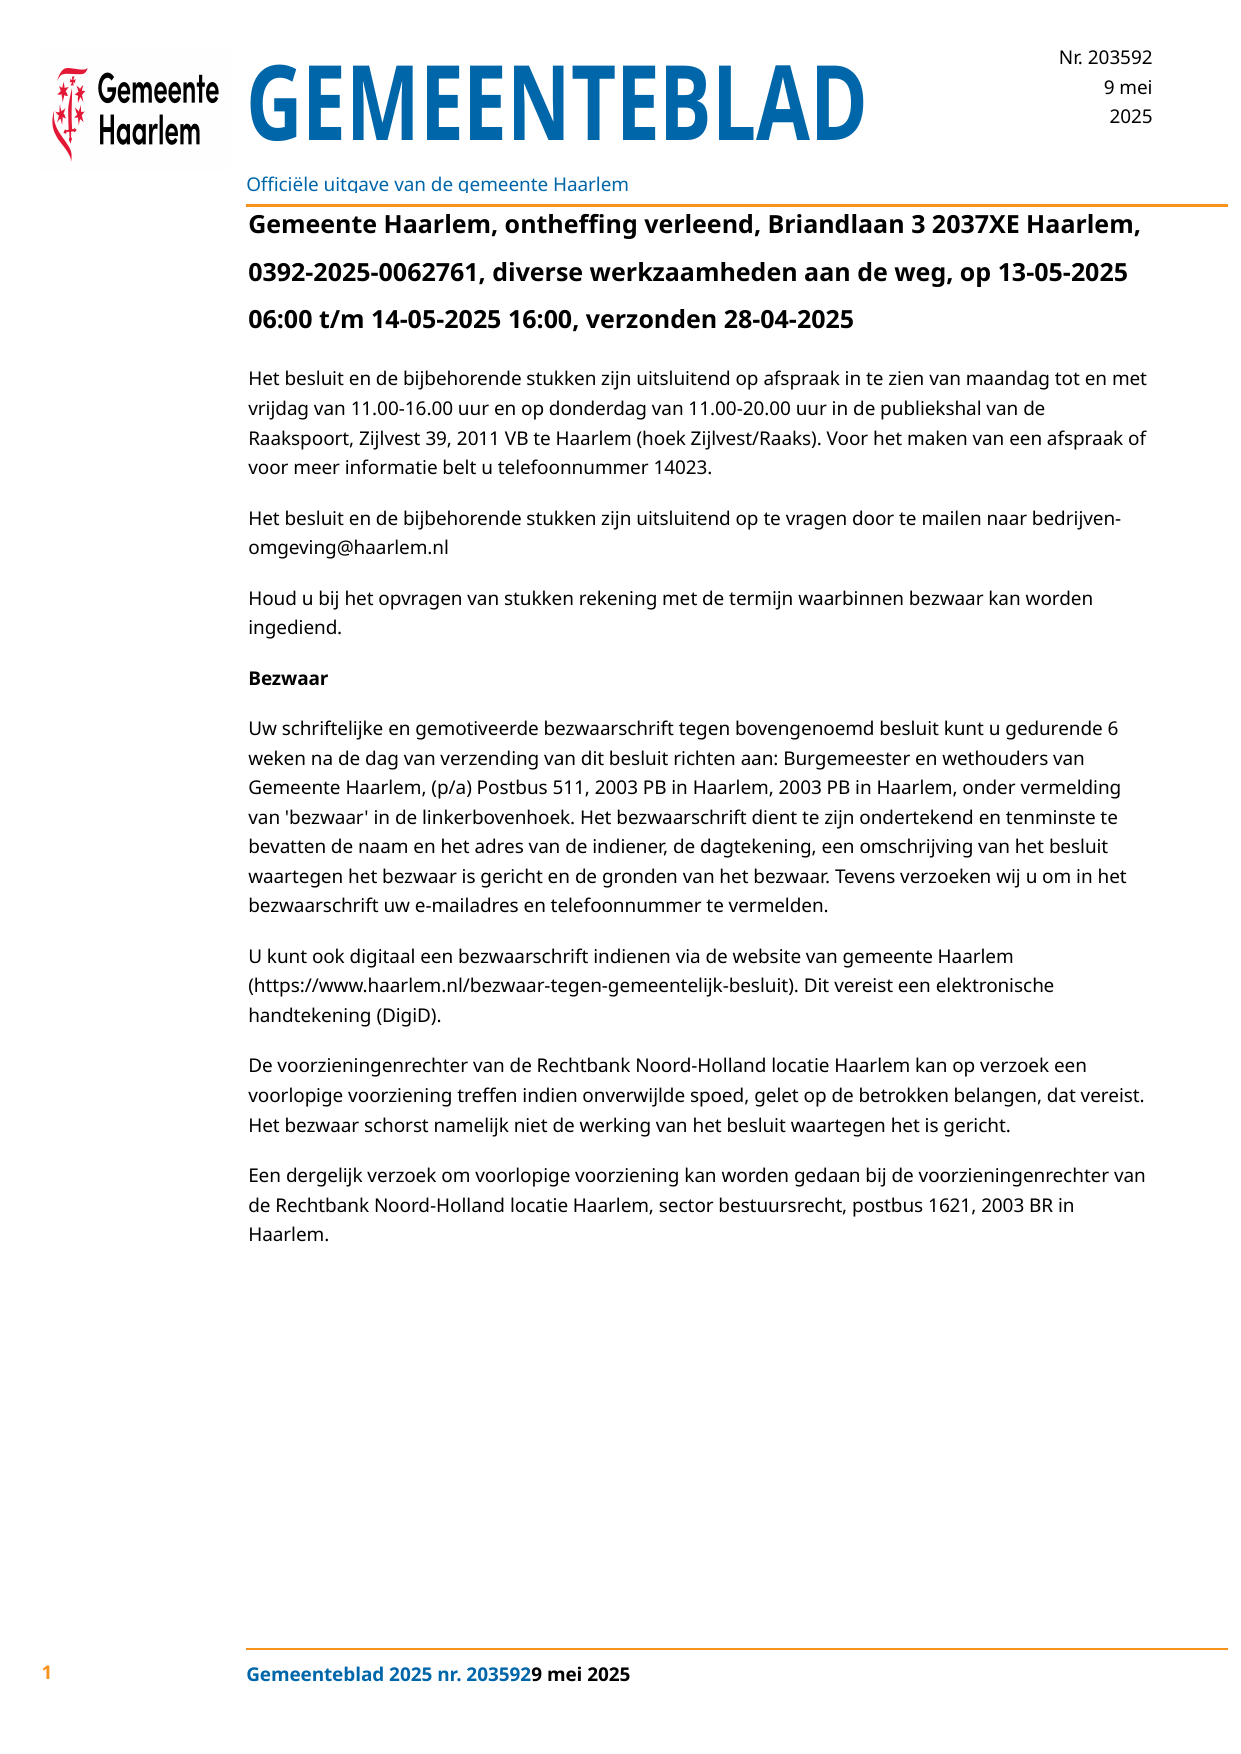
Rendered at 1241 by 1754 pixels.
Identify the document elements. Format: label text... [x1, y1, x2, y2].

text Het besluit en de bijbehorende stukken zijn uitsluitend op te vragen door te mailen naar bedrijven-omgeving@haarlem.nl [248, 505, 1152, 560]
text Bezwaar [248, 665, 1152, 690]
text Uw schriftelijke en gemotiveerde bezwaarschrift tegen bovengenoemd besluit kunt u gedurende 6 weken na de dag van verzending van dit besluit richten aan: Burgemeester en wethouders van Gemeente Haarlem, (p/a) Postbus 511, 2003 PB in Haarlem, 2003 PB in Haarlem, onder vermelding van 'bezwaar' in de linkerbovenhoek. Het bezwaarschrift dient te zijn ondertekend en tenminste te bevatten de naam en het adres van de indiener, de dagtekening, een omschrijving van het besluit waartegen het bezwaar is gericht en de gronden van het bezwaar. Tevens verzoeken wij u om in het bezwaarschrift uw e-mailadres en telefoonnummer te vermelden. [248, 715, 1152, 918]
text De voorzieningenrechter van de Rechtbank Noord-Holland locatie Haarlem kan op verzoek een voorlopige voorziening treffen indien onverwijlde spoed, gelet op de betrokken belangen, dat vereist. Het bezwaar schorst namelijk niet de werking van het besluit waartegen het is gericht. [248, 1053, 1152, 1137]
text U kunt ook digitaal een bezwaarschrift indienen via de website van gemeente Haarlem (https://www.haarlem.nl/bezwaar-tegen-gemeentelijk-besluit). Dit vereist een elektronische handtekening (DigiD). [248, 943, 1152, 1028]
text Gemeente Haarlem, ontheffing verleend, Briandlaan 3 2037XE Haarlem, 0392-2025-0062761, diverse werkzaamheden aan de weg, op 13-05-2025 06:00 t/m 14-05-2025 16:00, verzonden 28-04-2025 [248, 207, 1152, 336]
text Een dergelijk verzoek om voorlopige voorziening kan worden gedaan bij de voorzieningenrechter van de Rechtbank Noord-Holland locatie Haarlem, sector bestuursrecht, postbus 1621, 2003 BR in Haarlem. [248, 1162, 1152, 1247]
text Het besluit en de bijbehorende stukken zijn uitsluitend op afspraak in te zien van maandag tot en met vrijdag van 11.00-16.00 uur en op donderdag van 11.00-20.00 uur in de publiekshal van de Raakspoort, Zijlvest 39, 2011 VB te Haarlem (hoek Zijlvest/Raaks). Voor het maken van een afspraak of voor meer informatie belt u telefoonnummer 14023. [248, 366, 1152, 480]
text Houd u bij het opvragen van stukken rekening met de termijn waarbinnen bezwaar kan worden ingediend. [248, 585, 1152, 640]
picture [41, 47, 231, 172]
